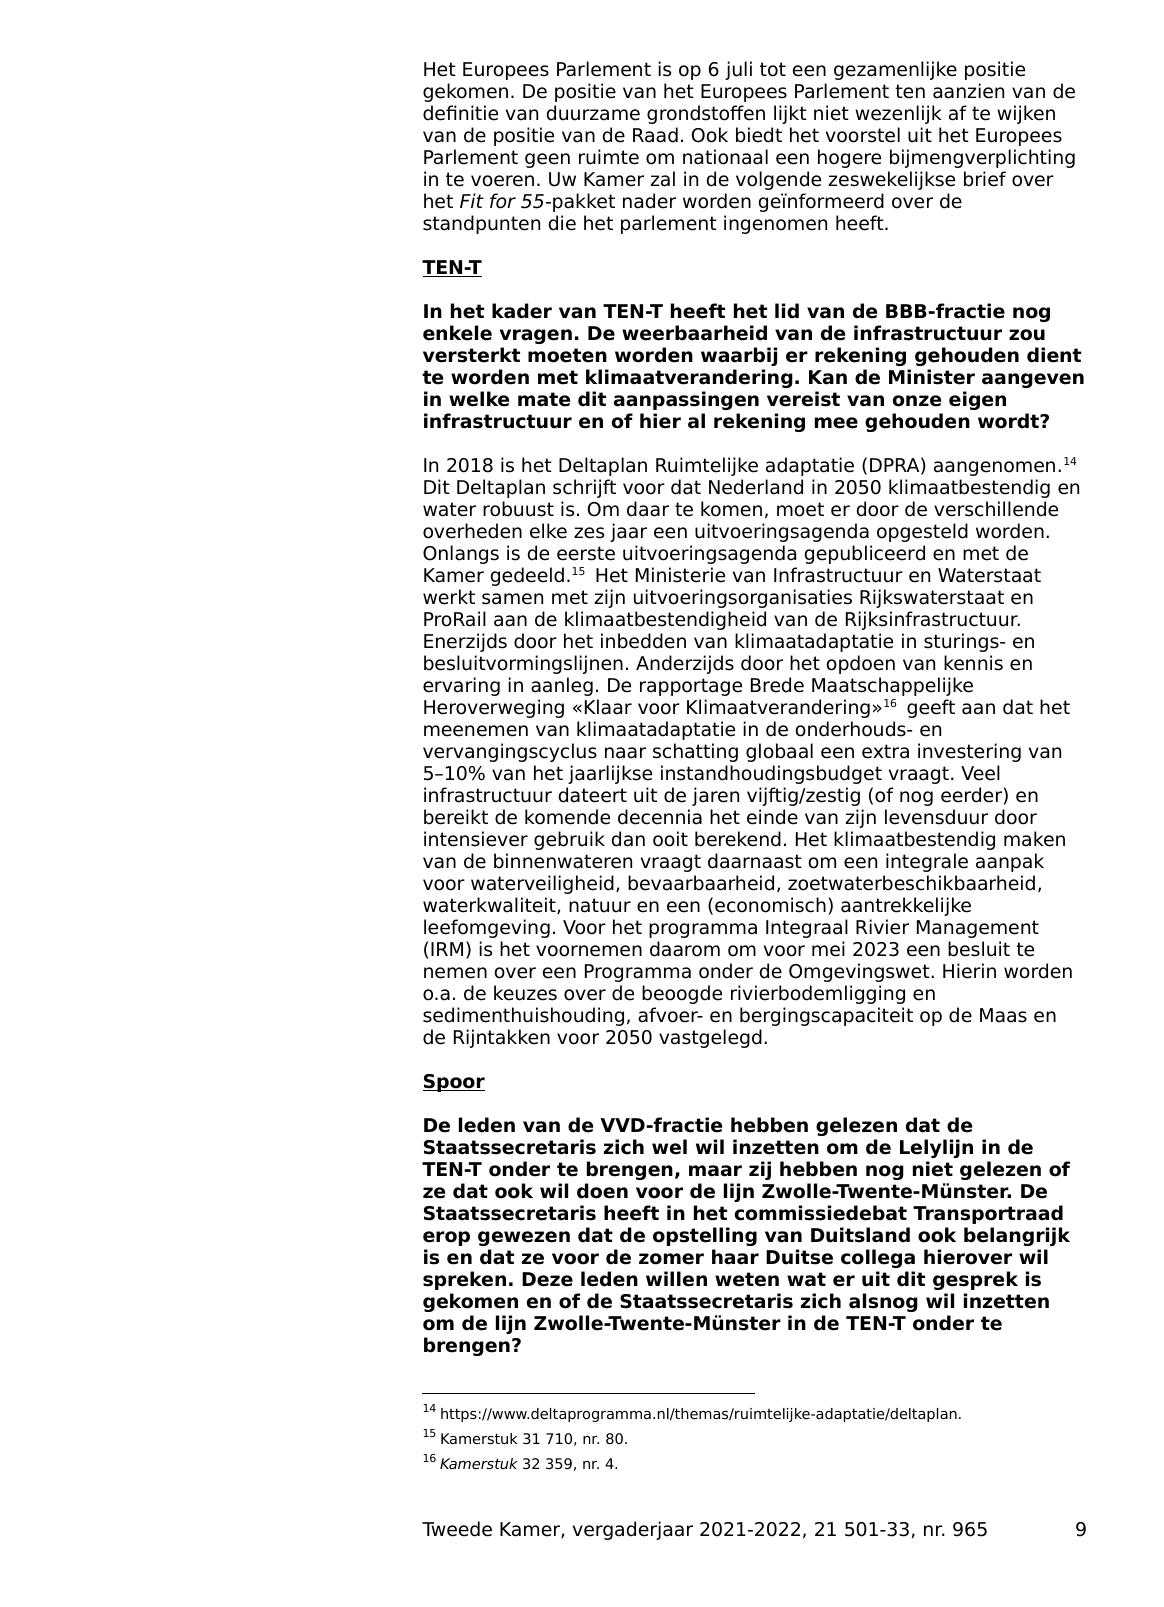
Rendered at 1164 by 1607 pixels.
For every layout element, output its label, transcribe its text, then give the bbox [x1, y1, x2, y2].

subtitle TEN-T [422, 257, 1087, 279]
text Parlement geen ruimte om nationaal een hogere bijmengverplichting in te voeren. Uw Kamer zal in de volgende zeswekelijkse brief over het Fit for 55-pakket nader worden geïnformeerd over de standpunten die het parlement ingenomen heeft. [422, 147, 1087, 235]
text In 2018 is het Deltaplan Ruimtelijke adaptatie (DPRA) aangenomen. Dit Deltaplan schrijft voor dat Nederland in 2050 klimaatbestendig en water robuust is. Om daar te komen, moet er door de verschillende overheden elke zes jaar een uitvoeringsagenda opgesteld worden. Onlangs is de eerste uitvoeringsagenda gepubliceerd en met de Kamer gedeeld. Het Ministerie van Infrastructuur en Waterstaat werkt samen met zijn uitvoeringsorganisaties Rijkswaterstaat en ProRail aan de klimaatbestendigheid van de Rijksinfrastructuur. Enerzijds door het inbedden van klimaatadaptatie in sturings- en besluitvormingslijnen. Anderzijds door het opdoen van kennis en ervaring in aanleg. De rapportage Brede Maatschappelijke Heroverweging «Klaar voor Klimaatverandering» geeft aan dat het meenemen van klimaatadaptatie in de onderhouds- en vervangingscyclus naar schatting globaal een extra investering van 5–10% van het jaarlijkse instandhoudingsbudget vraagt. Veel infrastructuur dateert uit de jaren vijftig/zestig (of nog eerder) en bereikt de komende decennia het einde van zijn levensduur door intensiever gebruik dan ooit berekend. Het klimaatbestendig maken van de binnenwateren vraagt daarnaast om een integrale aanpak voor waterveiligheid, bevaarbaarheid, zoetwaterbeschikbaarheid, waterkwaliteit, natuur en een (economisch) aantrekkelijke leefomgeving. Voor het programma Integraal Rivier Management (IRM) is het voornemen daarom om voor mei 2023 een besluit te nemen over een Programma onder de Omgevingswet. Hierin worden o.a. de keuzes over de beoogde rivierbodemligging en sedimenthuishouding, afvoer- en bergingscapaciteit op de Maas en de Rijntakken voor 2050 vastgelegd. [422, 455, 1087, 1049]
subtitle Spoor [422, 1071, 1087, 1093]
text Het Europees Parlement is op 6 juli tot een gezamenlijke positie gekomen. De positie van het Europees Parlement ten aanzien van de definitie van duurzame grondstoffen lijkt niet wezenlijk af te wijken van de positie van de Raad. Ook biedt het voorstel uit het Europees [422, 59, 1087, 147]
text https://www.deltaprogramma.nl/themas/ruimtelijke-adaptatie/deltaplan. [422, 1402, 1087, 1424]
text Kamerstuk 31 710, nr. 80. [422, 1427, 1087, 1449]
text In het kader van TEN-T heeft het lid van de BBB-fractie nog enkele vragen. De weerbaarheid van de infrastructuur zou versterkt moeten worden waarbij er rekening gehouden dient te worden met klimaatverandering. Kan de Minister aangeven in welke mate dit aanpassingen vereist van onze eigen infrastructuur en of hier al rekening mee gehouden wordt? [422, 301, 1087, 433]
text Kamerstuk 32 359, nr. 4. [422, 1452, 1087, 1474]
text De leden van de VVD-fractie hebben gelezen dat de Staatssecretaris zich wel wil inzetten om de Lelylijn in de TEN-T onder te brengen, maar zij hebben nog niet gelezen of ze dat ook wil doen voor de lijn Zwolle-Twente-Münster. De Staatssecretaris heeft in het commissiedebat Transportraad erop gewezen dat de opstelling van Duitsland ook belangrijk is en dat ze voor de zomer haar Duitse collega hierover wil spreken. Deze leden willen weten wat er uit dit gesprek is gekomen en of de Staatssecretaris zich alsnog wil inzetten om de lijn Zwolle-Twente-Münster in de TEN-T onder te brengen? [422, 1115, 1087, 1357]
